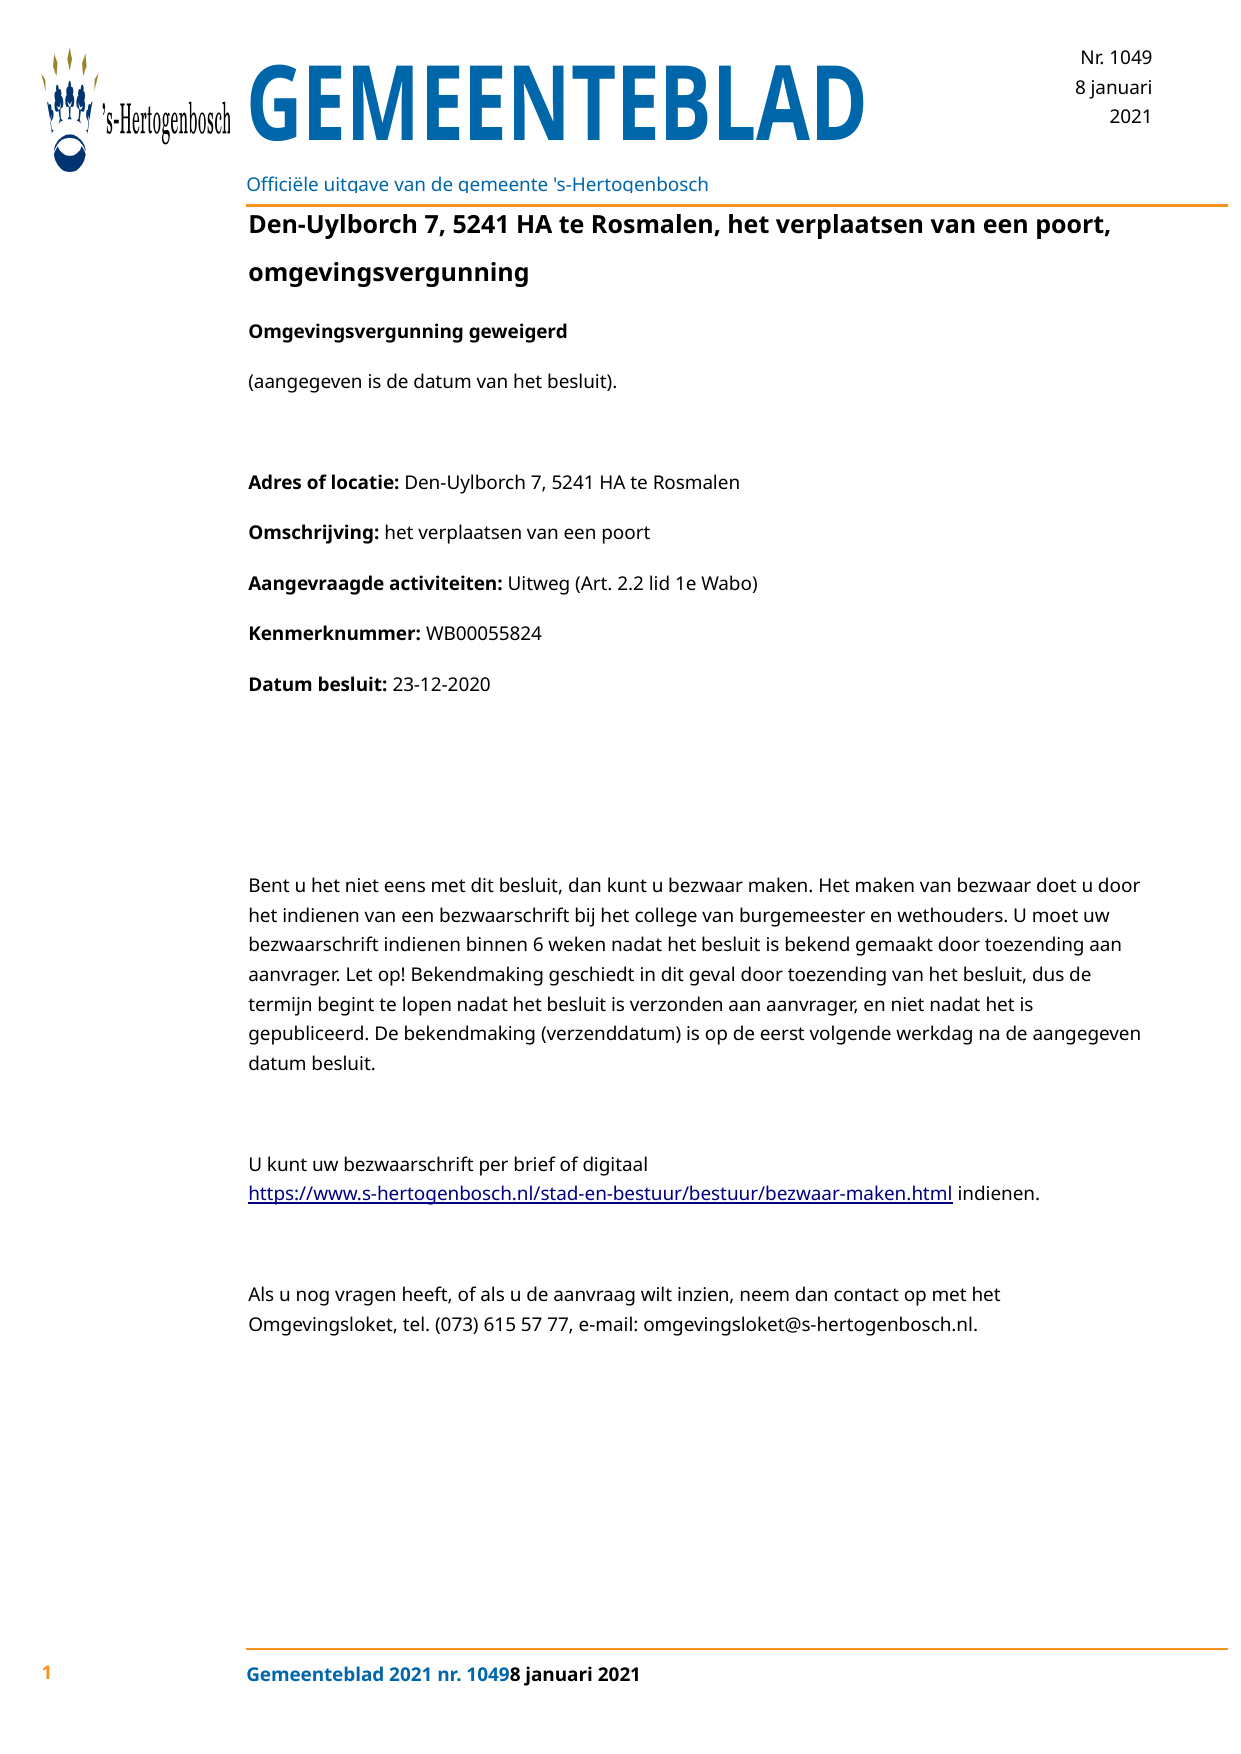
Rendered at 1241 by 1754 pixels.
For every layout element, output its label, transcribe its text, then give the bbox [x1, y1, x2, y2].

text Bent u het niet eens met dit besluit, dan kunt u bezwaar maken. Het maken van bezwaar doet u door het indienen van een bezwaarschrift bij het college van burgemeester en wethouders. U moet uw bezwaarschrift indienen binnen 6 weken nadat het besluit is bekend gemaakt door toezending aan aanvrager. Let op! Bekendmaking geschiedt in dit geval door toezending van het besluit, dus de termijn begint te lopen nadat het besluit is verzonden aan aanvrager, en niet nadat het is gepubliceerd. De bekendmaking (verzenddatum) is op de eerst volgende werkdag na de aangegeven datum besluit. [248, 872, 1152, 1076]
text Kenmerknummer: WB00055824 [248, 620, 1152, 646]
text Omgevingsvergunning geweigerd [248, 318, 1152, 344]
text Den-Uylborch 7, 5241 HA te Rosmalen, het verplaatsen van een poort, omgevingsvergunning [248, 207, 1152, 288]
text Adres of locatie: Den-Uylborch 7, 5241 HA te Rosmalen [248, 469, 1152, 495]
text U kunt uw bezwaarschrift per brief of digitaal https://www.s-hertogenbosch.nl/stad-en-bestuur/bestuur/bezwaar-maken.html indienen. [248, 1151, 1152, 1206]
text Datum besluit: 23-12-2020 [248, 671, 1152, 697]
picture [41, 47, 231, 172]
text Omschrijving: het verplaatsen van een poort [248, 519, 1152, 545]
text Als u nog vragen heeft, of als u de aanvraag wilt inzien, neem dan contact op met het Omgevingsloket, tel. (073) 615 57 77, e-mail: omgevingsloket@s-hertogenbosch.nl. [248, 1281, 1152, 1337]
text (aangegeven is de datum van het besluit). [248, 368, 1152, 394]
text Aangevraagde activiteiten: Uitweg (Art. 2.2 lid 1e Wabo) [248, 570, 1152, 596]
